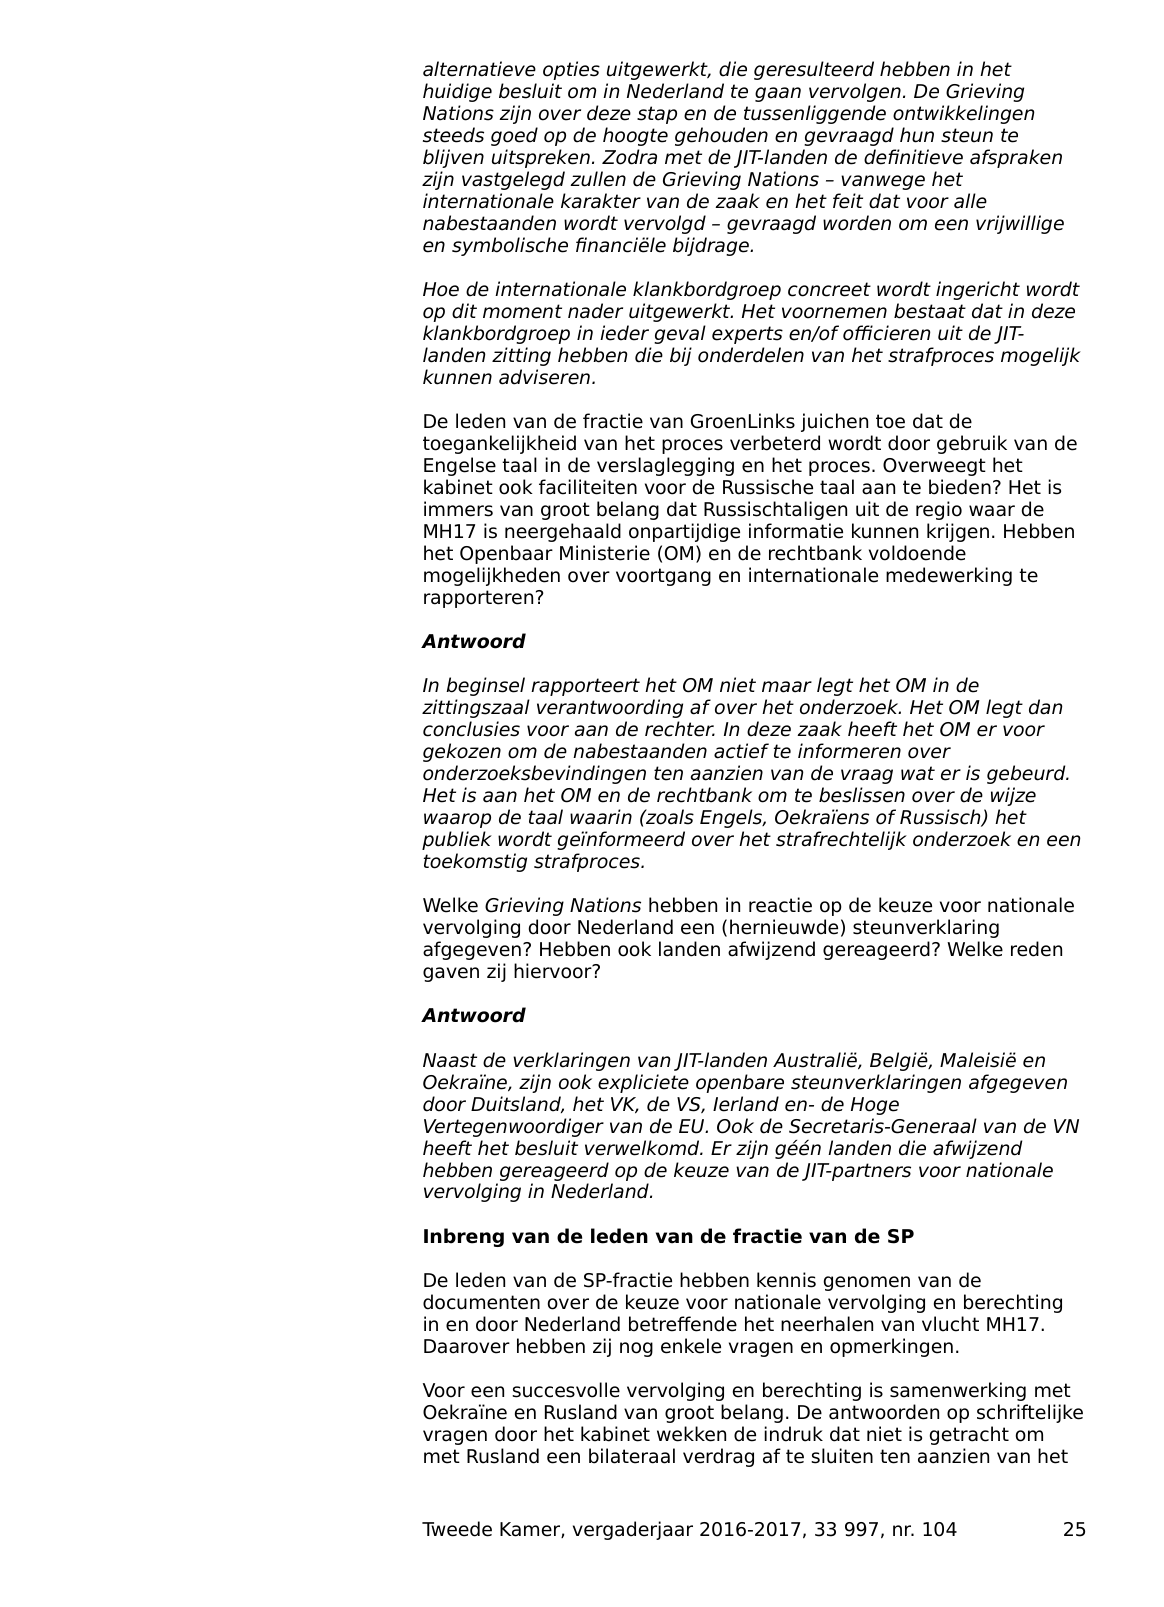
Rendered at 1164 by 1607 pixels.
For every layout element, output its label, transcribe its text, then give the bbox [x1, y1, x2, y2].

subtitle Inbreng van de leden van de fractie van de SP [422, 1226, 1087, 1248]
text Naast de verklaringen van JIT-landen Australië, België, Maleisië en Oekraïne, zijn ook expliciete openbare steunverklaringen afgegeven door Duitsland, het VK, de VS, Ierland en- de Hoge Vertegenwoordiger van de EU. Ook de Secretaris-Generaal van de VN heeft het besluit verwelkomd. Er zijn géén landen die afwijzend hebben gereageerd op de keuze van de JIT-partners voor nationale vervolging in Nederland. [422, 1049, 1087, 1203]
text Hoe de internationale klankbordgroep concreet wordt ingericht wordt op dit moment nader uitgewerkt. Het voornemen bestaat dat in deze klankbordgroep in ieder geval experts en/of officieren uit de JIT-landen zitting hebben die bij onderdelen van het strafproces mogelijk kunnen adviseren. [422, 279, 1087, 389]
text Welke Grieving Nations hebben in reactie op de keuze voor nationale vervolging door Nederland een (hernieuwde) steunverklaring afgegeven? Hebben ook landen afwijzend gereageerd? Welke reden gaven zij hiervoor? [422, 895, 1087, 983]
text alternatieve opties uitgewerkt, die geresulteerd hebben in het huidige besluit om in Nederland te gaan vervolgen. De Grieving Nations zijn over deze stap en de tussenliggende ontwikkelingen steeds goed op de hoogte gehouden en gevraagd hun steun te blijven uitspreken. Zodra met de JIT-landen de definitieve afspraken zijn vastgelegd zullen de Grieving Nations – vanwege het internationale karakter van de zaak en het feit dat voor alle nabestaanden wordt vervolgd – gevraagd worden om een vrijwillige en symbolische financiële bijdrage. [422, 59, 1087, 257]
text Voor een succesvolle vervolging en berechting is samenwerking met Oekraïne en Rusland van groot belang. De antwoorden op schriftelijke vragen door het kabinet wekken de indruk dat niet is getracht om met Rusland een bilateraal verdrag af te sluiten ten aanzien van het [422, 1380, 1087, 1468]
subtitle Antwoord [422, 1005, 1087, 1027]
text In beginsel rapporteert het OM niet maar legt het OM in de zittingszaal verantwoording af over het onderzoek. Het OM legt dan conclusies voor aan de rechter. In deze zaak heeft het OM er voor gekozen om de nabestaanden actief te informeren over onderzoeksbevindingen ten aanzien van de vraag wat er is gebeurd. Het is aan het OM en de rechtbank om te beslissen over de wijze waarop de taal waarin (zoals Engels, Oekraïens of Russisch) het publiek wordt geïnformeerd over het strafrechtelijk onderzoek en een toekomstig strafproces. [422, 675, 1087, 873]
text De leden van de SP-fractie hebben kennis genomen van de documenten over de keuze voor nationale vervolging en berechting in en door Nederland betreffende het neerhalen van vlucht MH17. Daarover hebben zij nog enkele vragen en opmerkingen. [422, 1270, 1087, 1358]
text De leden van de fractie van GroenLinks juichen toe dat de toegankelijkheid van het proces verbeterd wordt door gebruik van de Engelse taal in de verslaglegging en het proces. Overweegt het kabinet ook faciliteiten voor de Russische taal aan te bieden? Het is immers van groot belang dat Russischtaligen uit de regio waar de MH17 is neergehaald onpartijdige informatie kunnen krijgen. Hebben het Openbaar Ministerie (OM) en de rechtbank voldoende mogelijkheden over voortgang en internationale medewerking te rapporteren? [422, 411, 1087, 609]
subtitle Antwoord [422, 631, 1087, 653]
